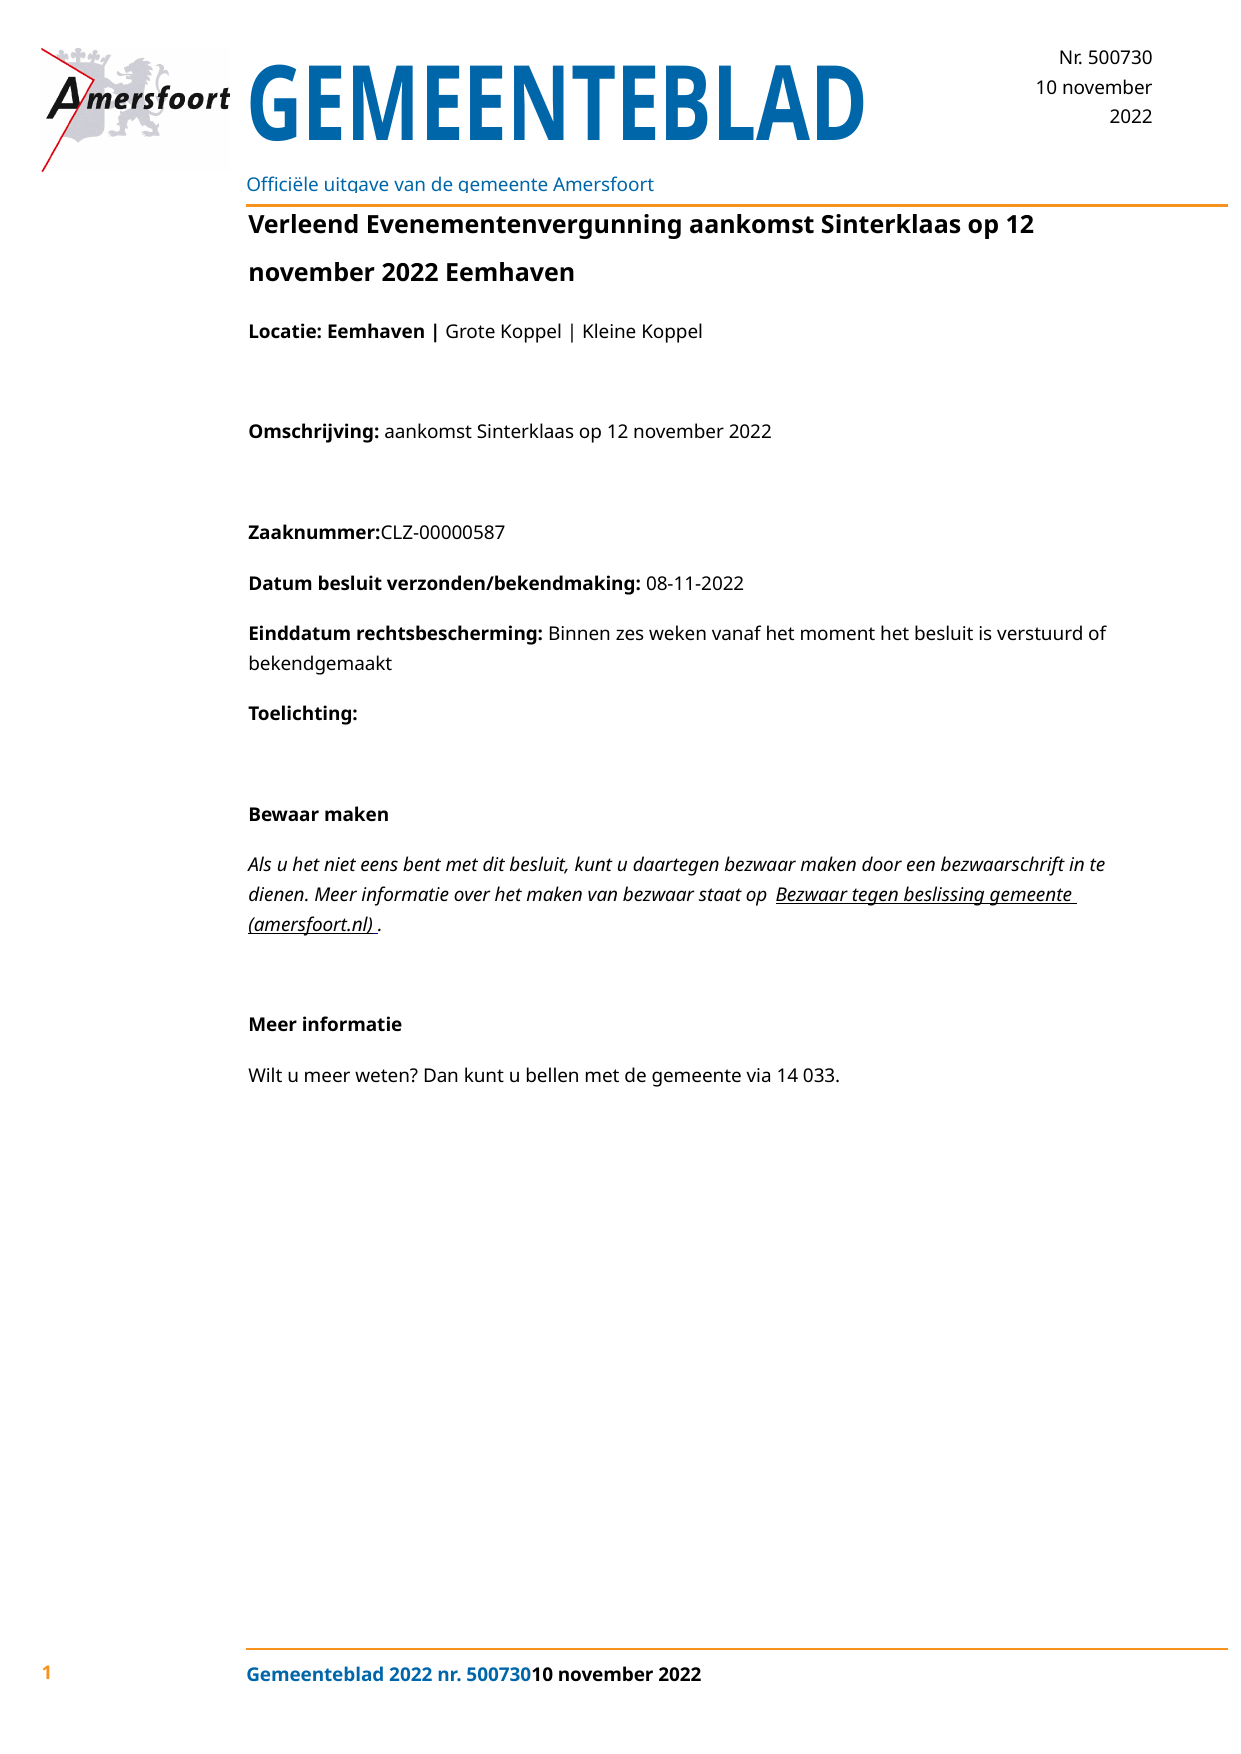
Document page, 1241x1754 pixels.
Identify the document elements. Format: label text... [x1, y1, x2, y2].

text Locatie: Eemhaven | Grote Koppel | Kleine Koppel [248, 318, 1152, 344]
text Zaaknummer:CLZ-00000587 [248, 519, 1152, 545]
text Datum besluit verzonden/bekendmaking: 08-11-2022 [248, 570, 1152, 596]
text Als u het niet eens bent met dit besluit, kunt u daartegen bezwaar maken door een bezwaarschrift in te dienen. Meer informatie over het maken van bezwaar staat op Bezwaar tegen beslissing gemeente (amersfoort.nl) . [248, 852, 1152, 937]
picture [41, 47, 231, 172]
text Wilt u meer weten? Dan kunt u bellen met de gemeente via 14 033. [248, 1062, 1152, 1088]
text Verleend Evenementenvergunning aankomst Sinterklaas op 12 november 2022 Eemhaven [248, 207, 1152, 288]
text Toelichting: [248, 700, 1152, 726]
text Bewaar maken [248, 801, 1152, 827]
text Meer informatie [248, 1012, 1152, 1037]
text Omschrijving: aankomst Sinterklaas op 12 november 2022 [248, 419, 1152, 444]
text Einddatum rechtsbescherming: Binnen zes weken vanaf het moment het besluit is verstuurd of bekendgemaakt [248, 620, 1152, 676]
